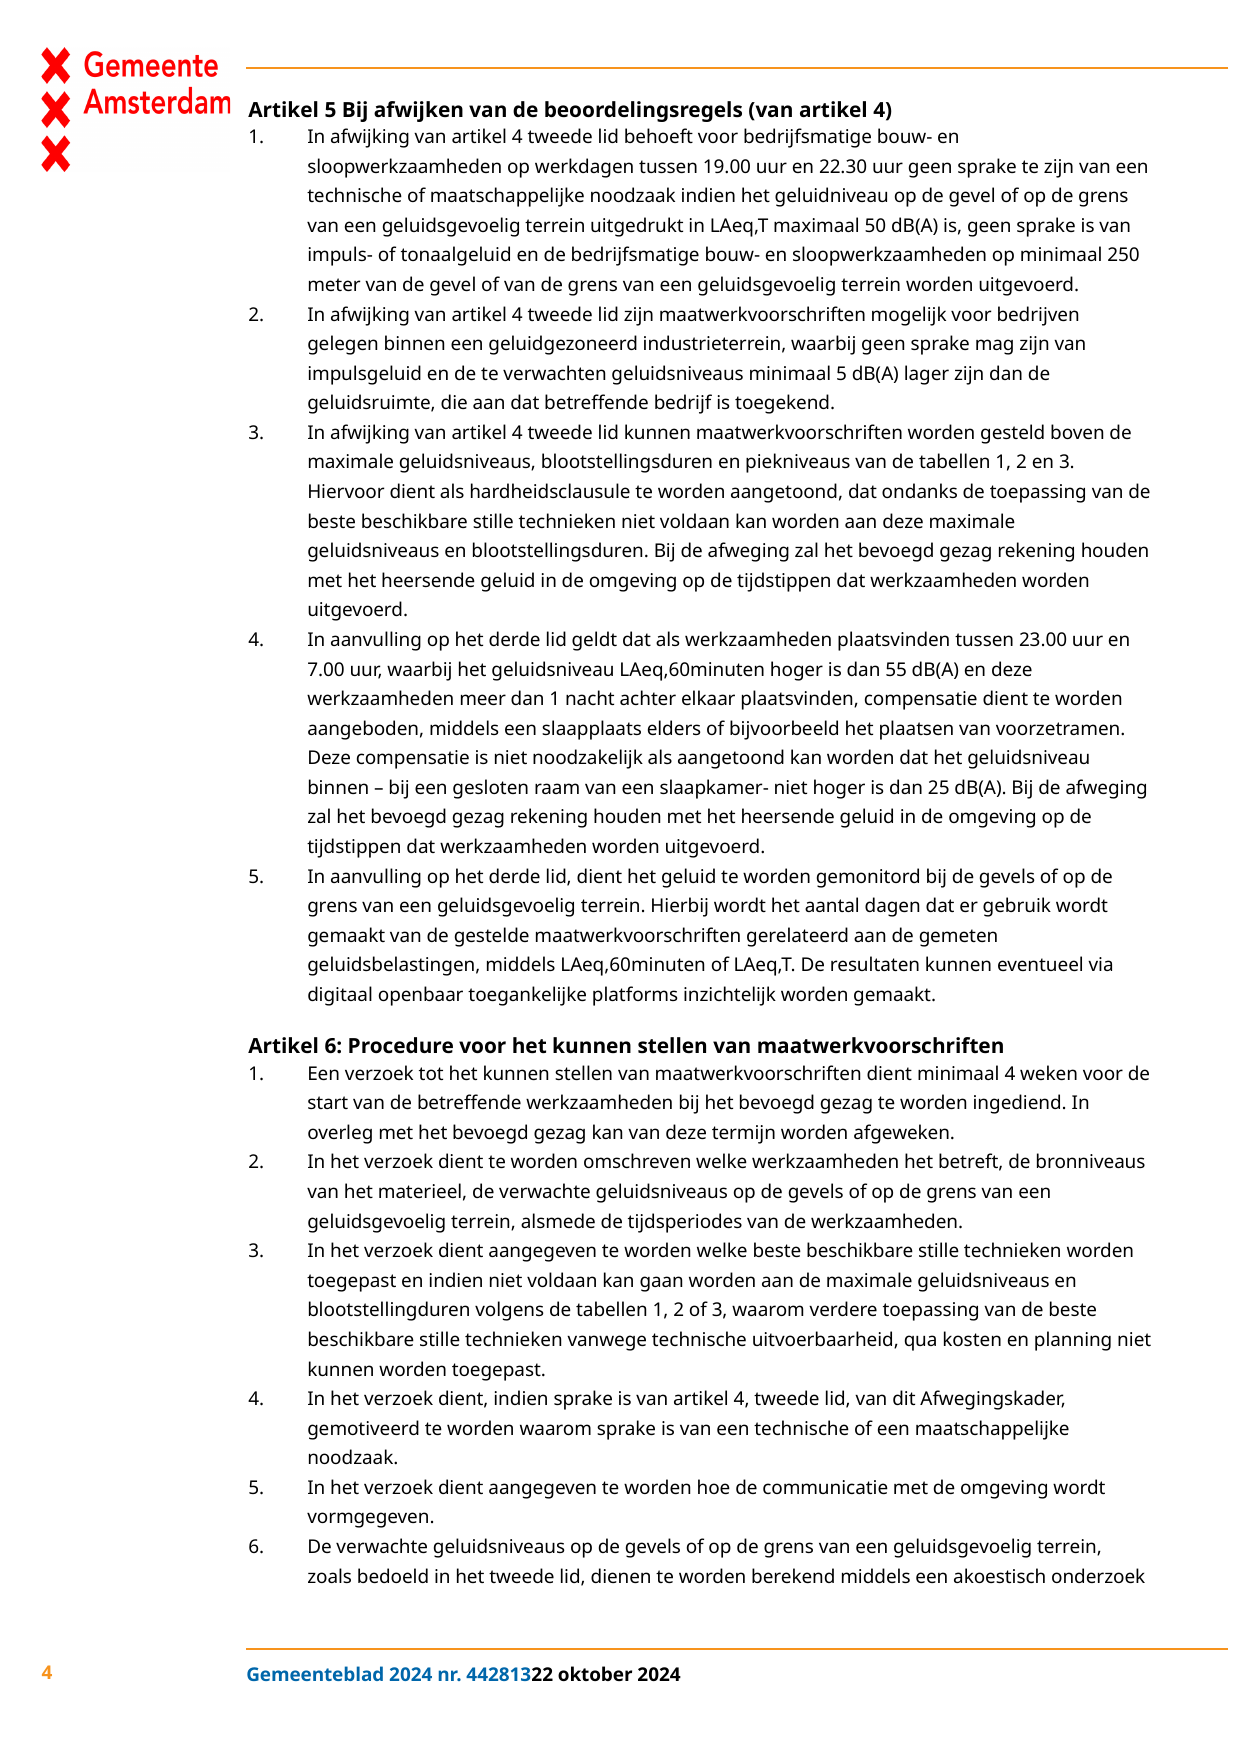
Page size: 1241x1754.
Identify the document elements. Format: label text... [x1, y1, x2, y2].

list In afwijking van artikel 4 tweede lid kunnen maatwerkvoorschriften worden gesteld boven de maximale geluidsniveaus, blootstellingsduren en piekniveaus van de tabellen 1, 2 en 3. Hiervoor dient als hardheidsclausule te worden aangetoond, dat ondanks de toepassing van de beste beschikbare stille technieken niet voldaan kan worden aan deze maximale geluidsniveaus en blootstellingsduren. Bij de afweging zal het bevoegd gezag rekening houden met het heersende geluid in de omgeving op de tijdstippen dat werkzaamheden worden uitgevoerd. [248, 419, 1152, 622]
text Artikel 6: Procedure voor het kunnen stellen van maatwerkvoorschriften [248, 1032, 1152, 1060]
list In afwijking van artikel 4 tweede lid zijn maatwerkvoorschriften mogelijk voor bedrijven gelegen binnen een geluidgezoneerd industrieterrein, waarbij geen sprake mag zijn van impulsgeluid en de te verwachten geluidsniveaus minimaal 5 dB(A) lager zijn dan de geluidsruimte, die aan dat betreffende bedrijf is toegekend. [248, 301, 1152, 415]
list De verwachte geluidsniveaus op de gevels of op de grens van een geluidsgevoelig terrein, zoals bedoeld in het tweede lid, dienen te worden berekend middels een akoestisch onderzoek [248, 1533, 1152, 1589]
list In aanvulling op het derde lid geldt dat als werkzaamheden plaatsvinden tussen 23.00 uur en 7.00 uur, waarbij het geluidsniveau LAeq,60minuten hoger is dan 55 dB(A) en deze werkzaamheden meer dan 1 nacht achter elkaar plaatsvinden, compensatie dient te worden aangeboden, middels een slaapplaats elders of bijvoorbeeld het plaatsen van voorzetramen. Deze compensatie is niet noodzakelijk als aangetoond kan worden dat het geluidsniveau binnen – bij een gesloten raam van een slaapkamer- niet hoger is dan 25 dB(A). Bij de afweging zal het bevoegd gezag rekening houden met het heersende geluid in de omgeving op de tijdstippen dat werkzaamheden worden uitgevoerd. [248, 626, 1152, 859]
text Artikel 5 Bij afwijken van de beoordelingsregels (van artikel 4) [248, 95, 1152, 123]
picture [41, 47, 231, 172]
list In het verzoek dient aangegeven te worden welke beste beschikbare stille technieken worden toegepast en indien niet voldaan kan gaan worden aan de maximale geluidsniveaus en blootstellingduren volgens de tabellen 1, 2 of 3, waarom verdere toepassing van de beste beschikbare stille technieken vanwege technische uitvoerbaarheid, qua kosten en planning niet kunnen worden toegepast. [248, 1237, 1152, 1382]
list Een verzoek tot het kunnen stellen van maatwerkvoorschriften dient minimaal 4 weken voor de start van de betreffende werkzaamheden bij het bevoegd gezag te worden ingediend. In overleg met het bevoegd gezag kan van deze termijn worden afgeweken. [248, 1060, 1152, 1145]
list In aanvulling op het derde lid, dient het geluid te worden gemonitord bij de gevels of op de grens van een geluidsgevoelig terrein. Hierbij wordt het aantal dagen dat er gebruik wordt gemaakt van de gestelde maatwerkvoorschriften gerelateerd aan de gemeten geluidsbelastingen, middels LAeq,60minuten of LAeq,T. De resultaten kunnen eventueel via digitaal openbaar toegankelijke platforms inzichtelijk worden gemaakt. [248, 863, 1152, 1007]
list In het verzoek dient te worden omschreven welke werkzaamheden het betreft, de bronniveaus van het materieel, de verwachte geluidsniveaus op de gevels of op de grens van een geluidsgevoelig terrein, alsmede de tijdsperiodes van de werkzaamheden. [248, 1149, 1152, 1234]
list In het verzoek dient, indien sprake is van artikel 4, tweede lid, van dit Afwegingskader, gemotiveerd te worden waarom sprake is van een technische of een maatschappelijke noodzaak. [248, 1385, 1152, 1470]
list In afwijking van artikel 4 tweede lid behoeft voor bedrijfsmatige bouw- en sloopwerkzaamheden op werkdagen tussen 19.00 uur en 22.30 uur geen sprake te zijn van een technische of maatschappelijke noodzaak indien het geluidniveau op de gevel of op de grens van een geluidsgevoelig terrein uitgedrukt in LAeq,T maximaal 50 dB(A) is, geen sprake is van impuls- of tonaalgeluid en de bedrijfsmatige bouw- en sloopwerkzaamheden op minimaal 250 meter van de gevel of van de grens van een geluidsgevoelig terrein worden uitgevoerd. [248, 123, 1152, 297]
list In het verzoek dient aangegeven te worden hoe de communicatie met de omgeving wordt vormgegeven. [248, 1474, 1152, 1529]
